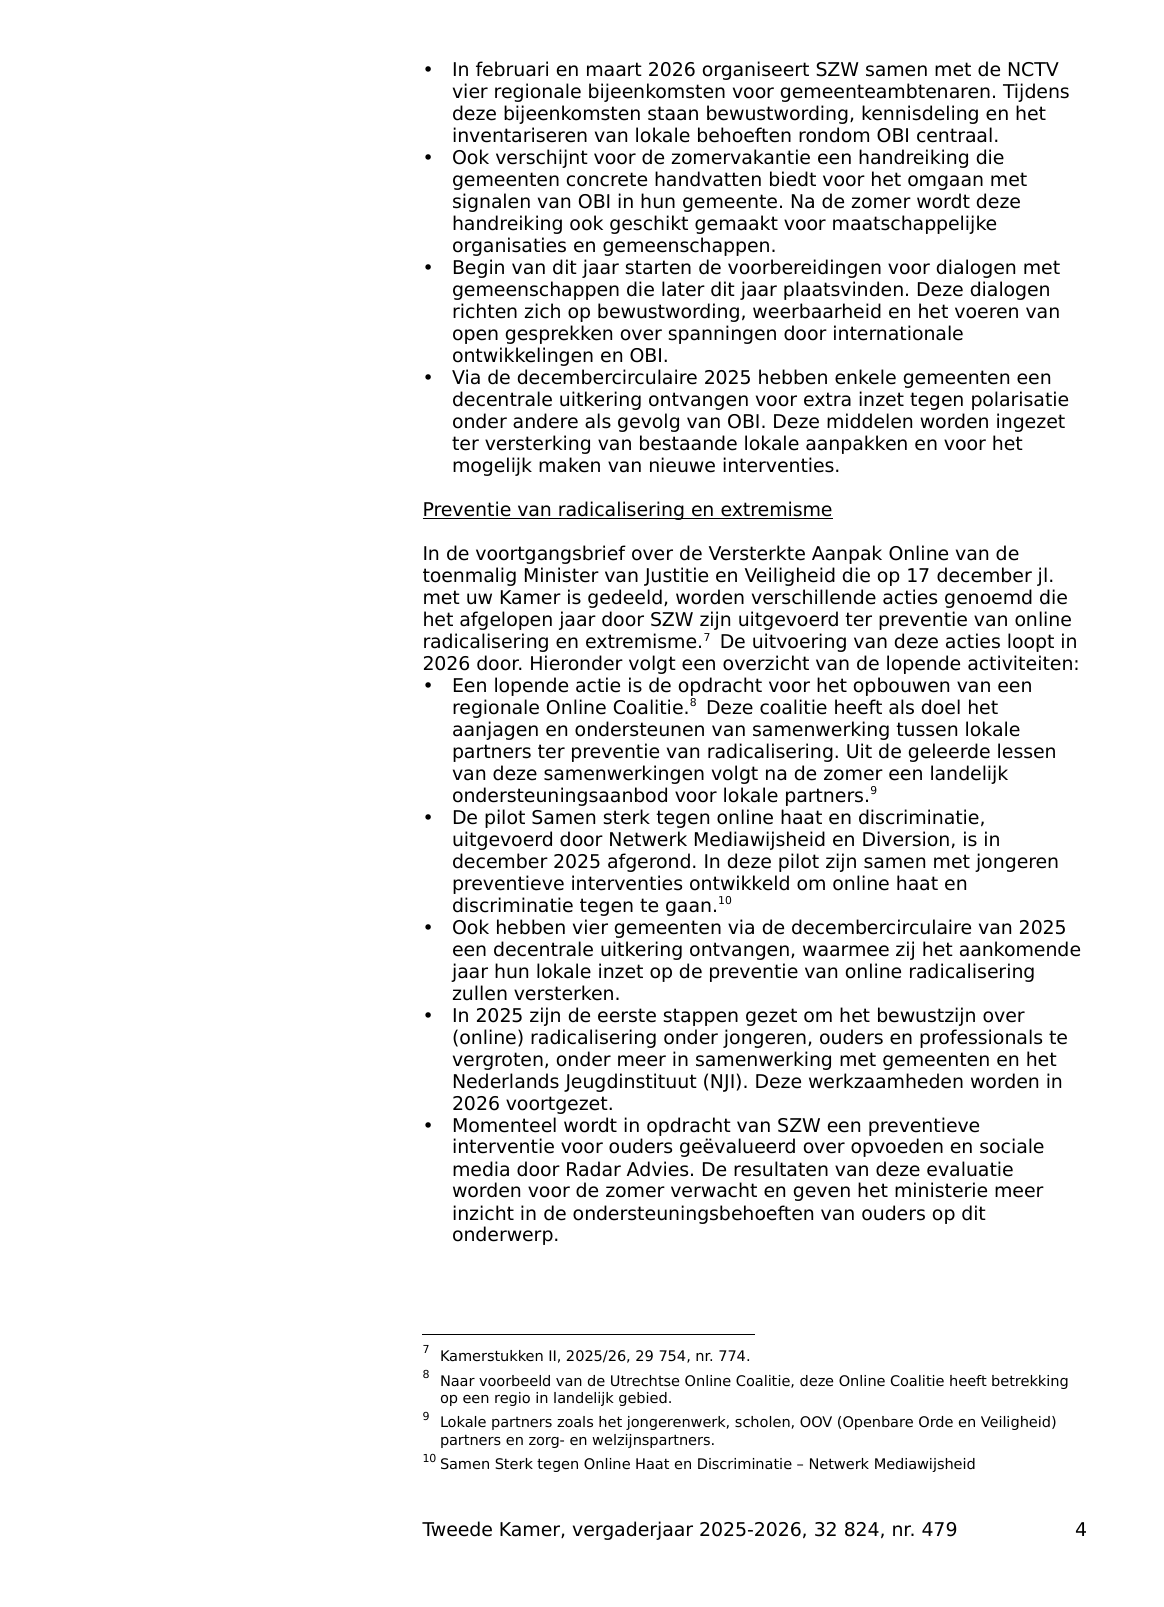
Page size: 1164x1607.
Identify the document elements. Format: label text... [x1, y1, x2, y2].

text • Ook hebben vier gemeenten via de decembercirculaire van 2025 een decentrale uitkering ontvangen, waarmee zij het aankomende jaar hun lokale inzet op de preventie van online radicalisering zullen versterken. [422, 917, 1087, 1004]
text • In 2025 zijn de eerste stappen gezet om het bewustzijn over (online) radicalisering onder jongeren, ouders en professionals te vergroten, onder meer in samenwerking met gemeenten en het Nederlands Jeugdinstituut (NJI). Deze werkzaamheden worden in 2026 voortgezet. [422, 1004, 1087, 1114]
text Naar voorbeeld van de Utrechtse Online Coalitie, deze Online Coalitie heeft betrekking op een regio in landelijk gebied. [422, 1368, 1087, 1407]
text • Begin van dit jaar starten de voorbereidingen voor dialogen met gemeenschappen die later dit jaar plaatsvinden. Deze dialogen richten zich op bewustwording, weerbaarheid en het voeren van open gesprekken over spanningen door internationale ontwikkelingen en OBI. [422, 257, 1087, 367]
text • In februari en maart 2026 organiseert SZW samen met de NCTV vier regionale bijeenkomsten voor gemeenteambtenaren. Tijdens deze bijeenkomsten staan bewustwording, kennisdeling en het inventariseren van lokale behoeften rondom OBI centraal. [422, 59, 1087, 147]
subtitle Preventie van radicalisering en extremisme [422, 499, 1087, 521]
text In de voortgangsbrief over de Versterkte Aanpak Online van de toenmalig Minister van Justitie en Veiligheid die op 17 december jl. met uw Kamer is gedeeld, worden verschillende acties genoemd die het afgelopen jaar door SZW zijn uitgevoerd ter preventie van online radicalisering en extremisme. De uitvoering van deze acties loopt in 2026 door. Hieronder volgt een overzicht van de lopende activiteiten: [422, 543, 1087, 675]
text • Ook verschijnt voor de zomervakantie een handreiking die gemeenten concrete handvatten biedt voor het omgaan met signalen van OBI in hun gemeente. Na de zomer wordt deze handreiking ook geschikt gemaakt voor maatschappelijke organisaties en gemeenschappen. [422, 147, 1087, 257]
text • Via de decembercirculaire 2025 hebben enkele gemeenten een decentrale uitkering ontvangen voor extra inzet tegen polarisatie onder andere als gevolg van OBI. Deze middelen worden ingezet ter versterking van bestaande lokale aanpakken en voor het mogelijk maken van nieuwe interventies. [422, 367, 1087, 477]
text • Een lopende actie is de opdracht voor het opbouwen van een regionale Online Coalitie. Deze coalitie heeft als doel het aanjagen en ondersteunen van samenwerking tussen lokale partners ter preventie van radicalisering. Uit de geleerde lessen van deze samenwerkingen volgt na de zomer een landelijk ondersteuningsaanbod voor lokale partners. [422, 675, 1087, 807]
text Samen Sterk tegen Online Haat en Discriminatie – Netwerk Mediawijsheid [422, 1452, 1087, 1474]
text • Momenteel wordt in opdracht van SZW een preventieve interventie voor ouders geëvalueerd over opvoeden en sociale media door Radar Advies. De resultaten van deze evaluatie worden voor de zomer verwacht en geven het ministerie meer inzicht in de ondersteuningsbehoeften van ouders op dit onderwerp. [422, 1114, 1087, 1246]
text Lokale partners zoals het jongerenwerk, scholen, OOV (Openbare Orde en Veiligheid) partners en zorg- en welzijnspartners. [422, 1410, 1087, 1449]
text • De pilot Samen sterk tegen online haat en discriminatie, uitgevoerd door Netwerk Mediawijsheid en Diversion, is in december 2025 afgerond. In deze pilot zijn samen met jongeren preventieve interventies ontwikkeld om online haat en discriminatie tegen te gaan. [422, 807, 1087, 917]
text Kamerstukken II, 2025/26, 29 754, nr. 774. [422, 1343, 1087, 1366]
